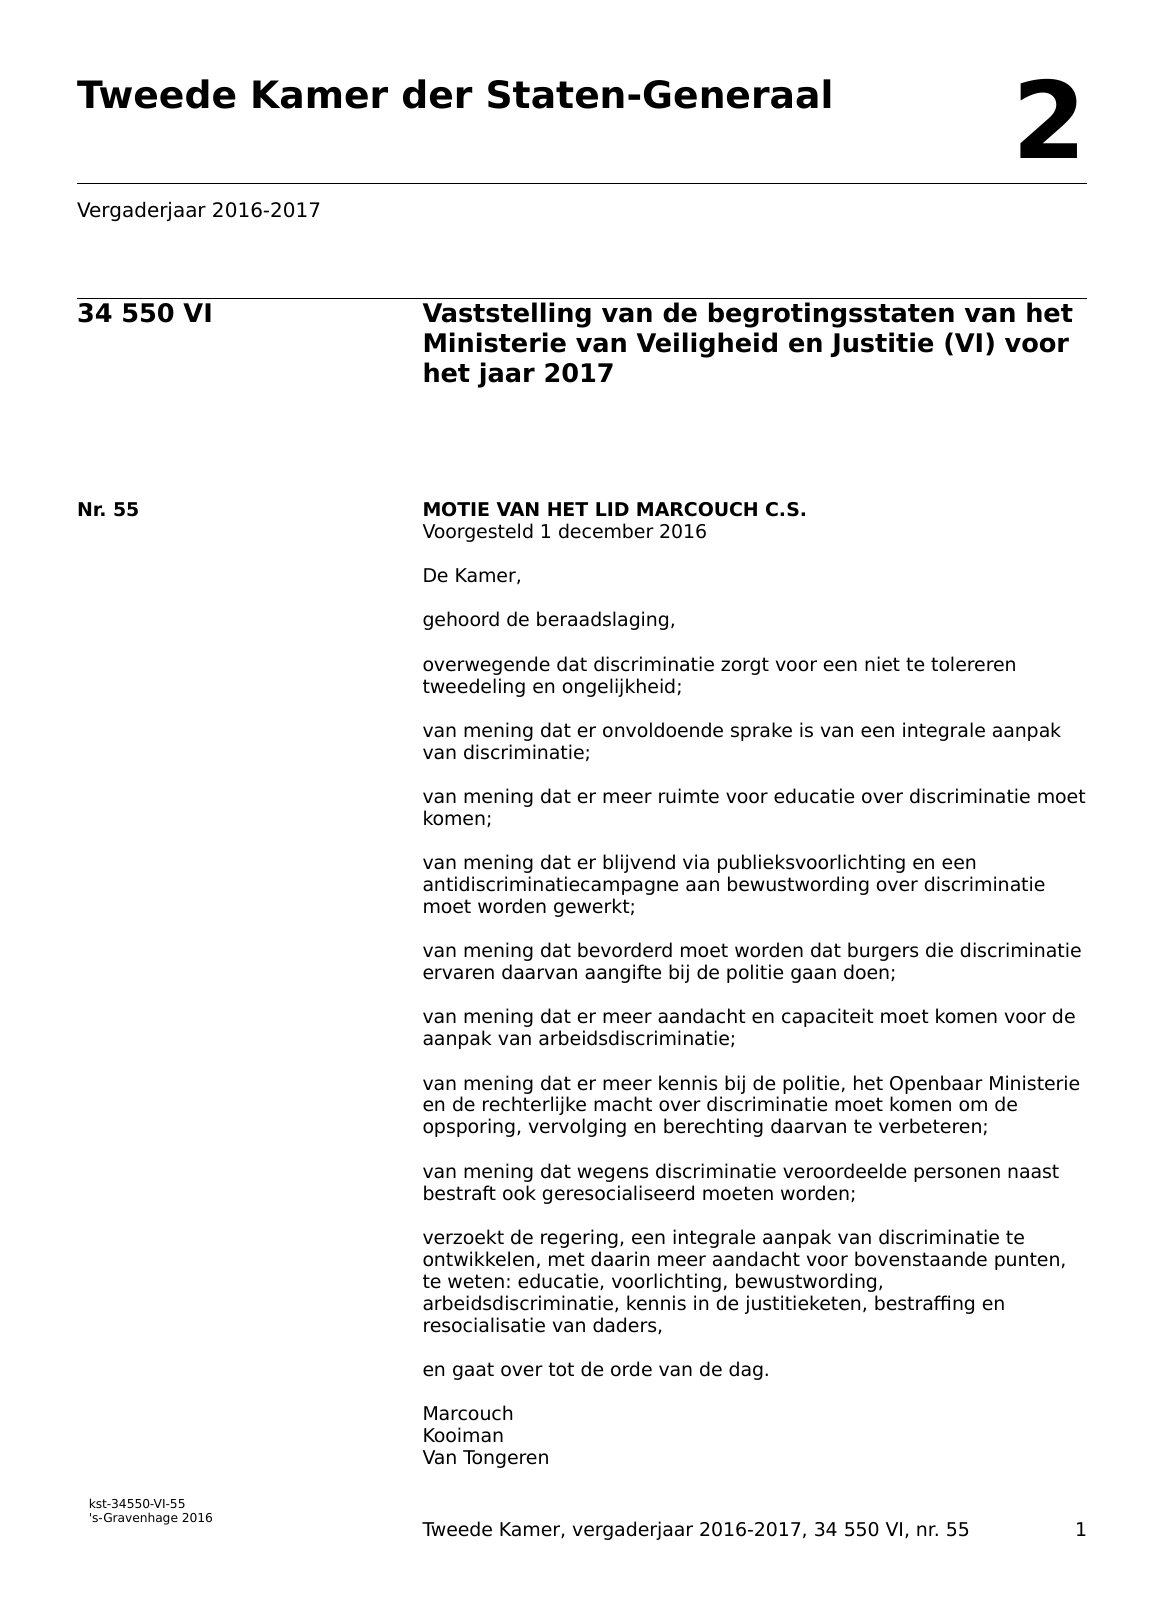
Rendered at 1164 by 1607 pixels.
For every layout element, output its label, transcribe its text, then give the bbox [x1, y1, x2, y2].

text Voorgesteld 1 december 2016 [422, 521, 1087, 543]
text overwegende dat discriminatie zorgt voor een niet te tolereren tweedeling en ongelijkheid; [422, 653, 1087, 697]
text van mening dat bevorderd moet worden dat burgers die discriminatie ervaren daarvan aangifte bij de politie gaan doen; [422, 940, 1087, 984]
table_header 2 [886, 59, 1087, 183]
table_cell Vergaderjaar 2016-2017 [77, 184, 1087, 298]
text van mening dat er onvoldoende sprake is van een integrale aanpak van discriminatie; [422, 720, 1087, 764]
text van mening dat wegens discriminatie veroordeelde personen naast bestraft ook geresocialiseerd moeten worden; [422, 1161, 1087, 1204]
text van mening dat er meer aandacht en capaciteit moet komen voor de aanpak van arbeidsdiscriminatie; [422, 1006, 1087, 1050]
subtitle 34 550 VI Vaststelling van de begrotingsstaten van het Ministerie van Veiligheid en Justitie (VI) voor het jaar 2017 [77, 299, 1087, 388]
text Van Tongeren [422, 1447, 1087, 1469]
text en gaat over tot de orde van de dag. [422, 1359, 1087, 1381]
text van mening dat er meer kennis bij de politie, het Openbaar Ministerie en de rechterlijke macht over discriminatie moet komen om de opsporing, vervolging en berechting daarvan te verbeteren; [422, 1072, 1087, 1138]
text De Kamer, [422, 565, 1087, 587]
table_header Tweede Kamer der Staten-Generaal [77, 59, 886, 183]
subtitle Nr. 55 MOTIE VAN HET LID MARCOUCH C.S. [77, 499, 1087, 521]
text gehoord de beraadslaging, [422, 609, 1087, 631]
text 's-Gravenhage 2016 [88, 1511, 323, 1525]
text kst-34550-VI-55 [88, 1497, 323, 1511]
text verzoekt de regering, een integrale aanpak van discriminatie te ontwikkelen, met daarin meer aandacht voor bovenstaande punten, te weten: educatie, voorlichting, bewustwording, arbeidsdiscriminatie, kennis in de justitieketen, bestraffing en resocialisatie van daders, [422, 1227, 1087, 1337]
text Kooiman [422, 1425, 1087, 1447]
text Marcouch [422, 1403, 1087, 1425]
text van mening dat er meer ruimte voor educatie over discriminatie moet komen; [422, 786, 1087, 830]
text van mening dat er blijvend via publieksvoorlichting en een antidiscriminatiecampagne aan bewustwording over discriminatie moet worden gewerkt; [422, 852, 1087, 918]
